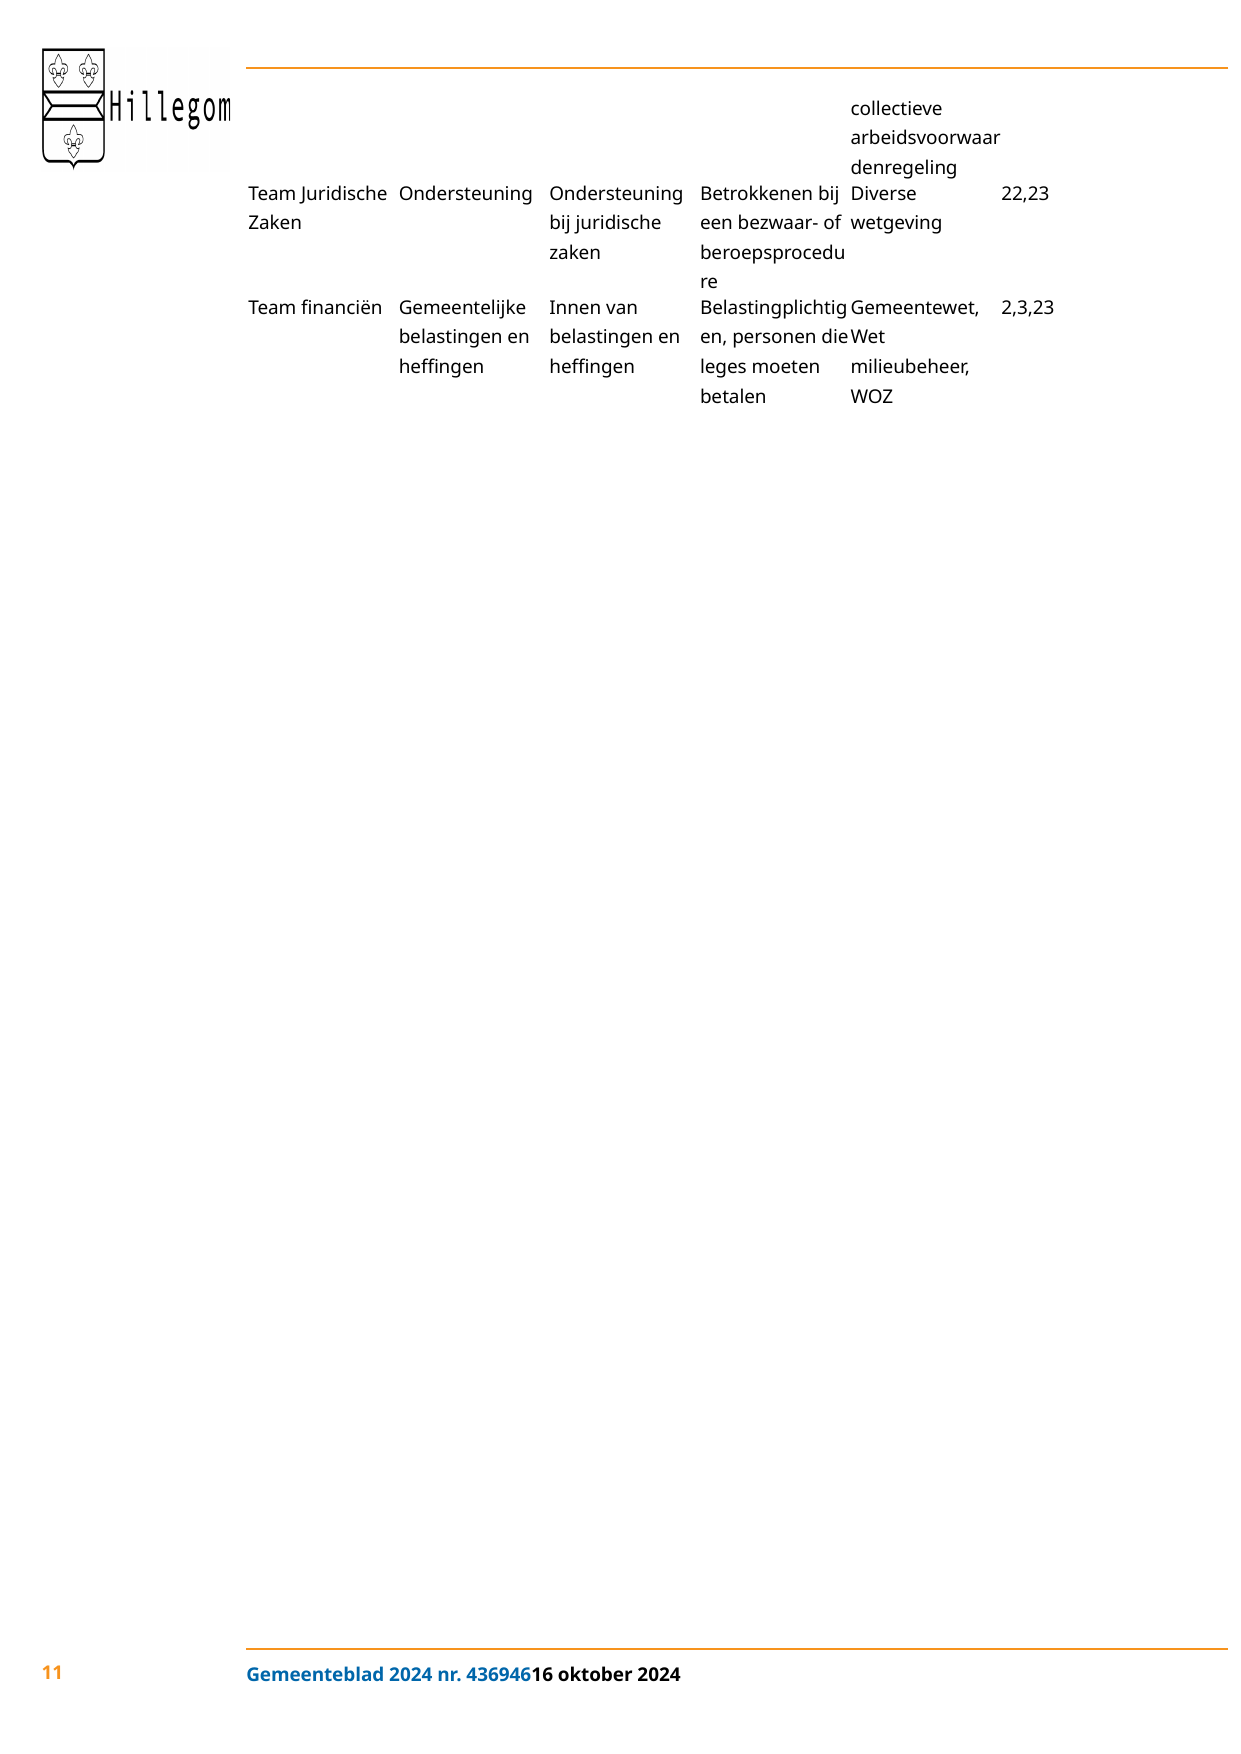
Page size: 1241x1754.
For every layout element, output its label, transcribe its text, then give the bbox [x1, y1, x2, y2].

table_cell Innen van belastingen en heffingen [549, 294, 700, 409]
table_cell 22,23 [1001, 180, 1152, 294]
table_cell Team financiën [248, 294, 398, 409]
table_cell Ondersteuning bij juridische zaken [549, 180, 700, 294]
table_cell [1001, 95, 1152, 180]
table_cell [399, 95, 549, 180]
table_cell collectieve arbeidsvoorwaardenregeling [850, 95, 1001, 180]
table_cell Gemeentewet, Wet milieubeheer, WOZ [850, 294, 1001, 409]
table_cell 2,3,23 [1001, 294, 1152, 409]
table_cell [248, 95, 398, 180]
table_cell [549, 95, 700, 180]
table_cell Ondersteuning [399, 180, 549, 294]
table_cell Belastingplichtigen, personen die leges moeten betalen [700, 294, 850, 409]
table_cell Gemeentelijke belastingen en heffingen [399, 294, 549, 409]
table_cell [700, 95, 850, 180]
table_cell Betrokkenen bij een bezwaar- of beroepsprocedure [700, 180, 850, 294]
picture [41, 47, 231, 172]
table_cell Team Juridische Zaken [248, 180, 398, 294]
table_cell Diverse wetgeving [850, 180, 1001, 294]
